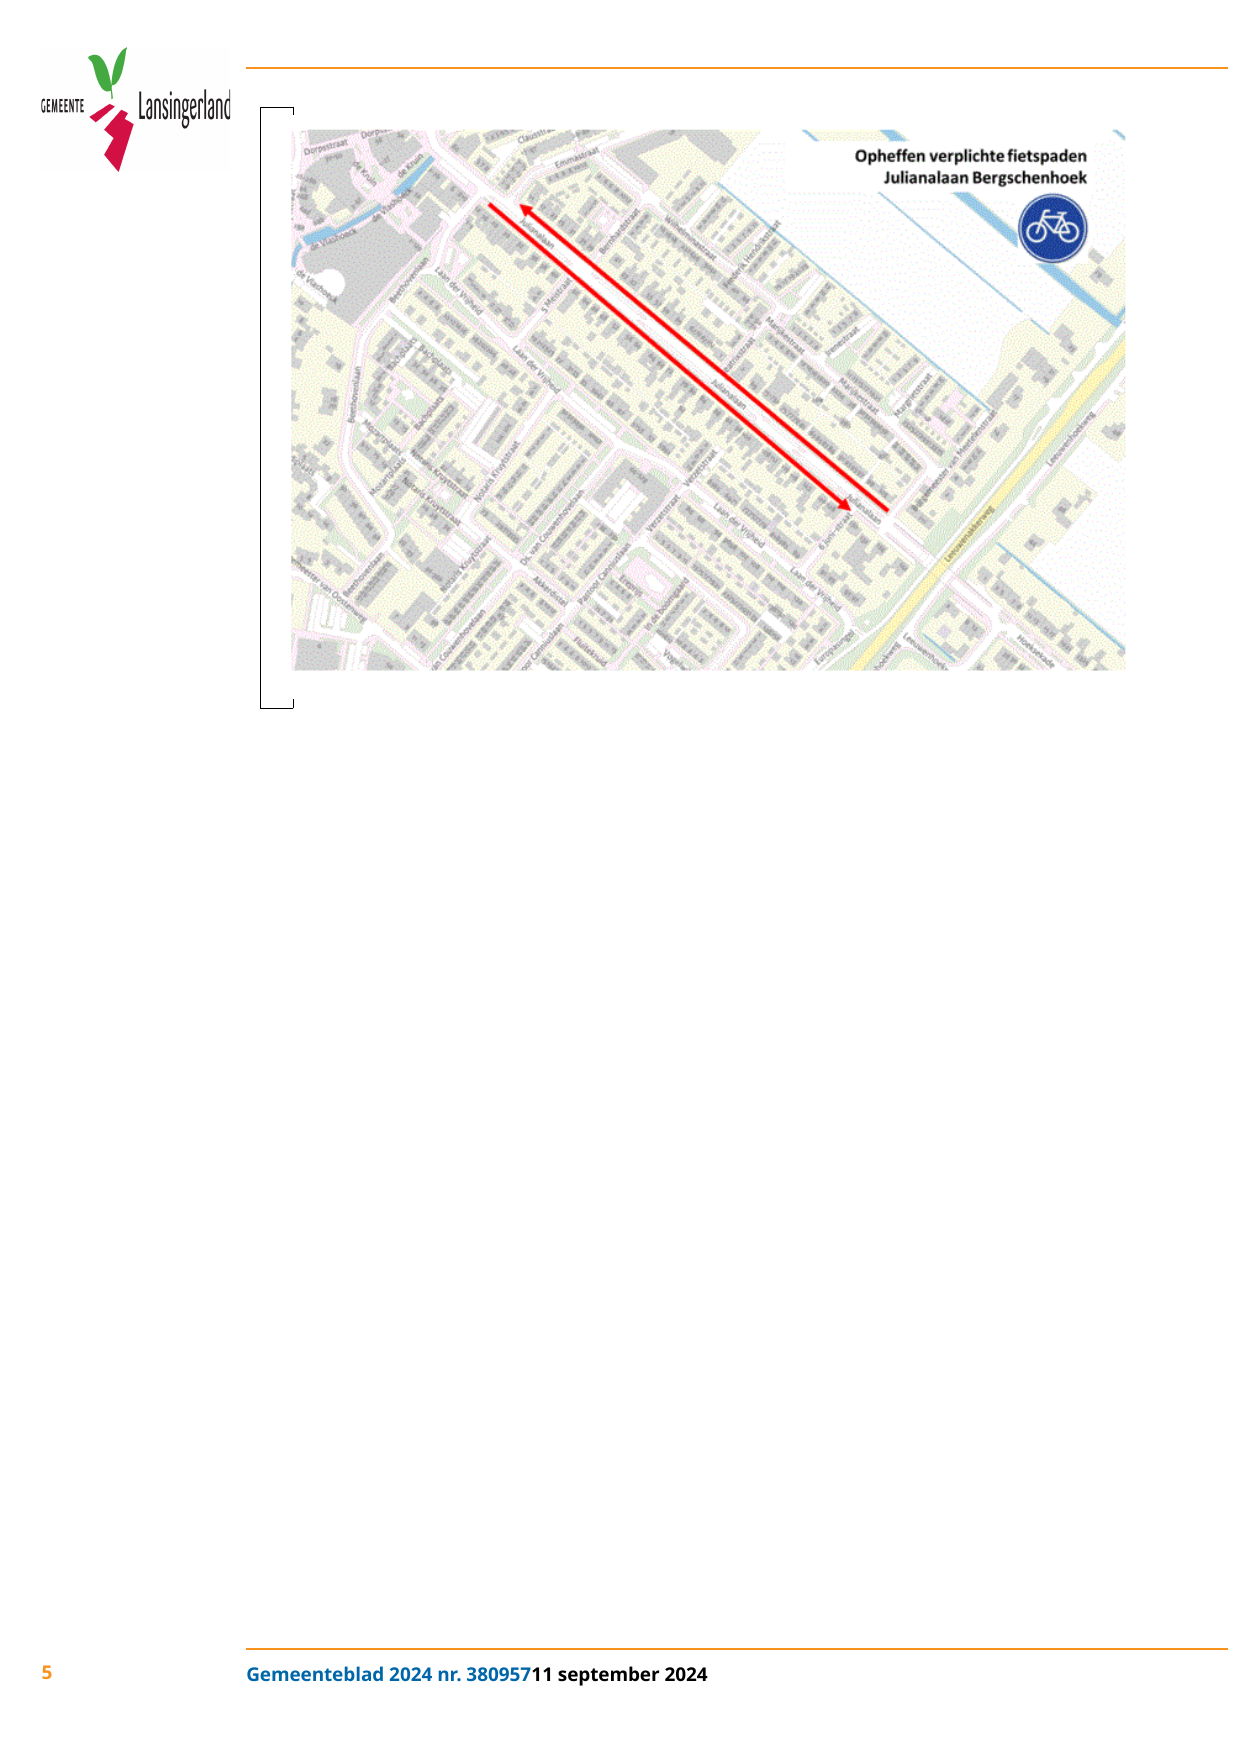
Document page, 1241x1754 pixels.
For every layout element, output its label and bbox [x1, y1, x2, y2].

picture [41, 47, 231, 172]
picture [268, 115, 1155, 699]
